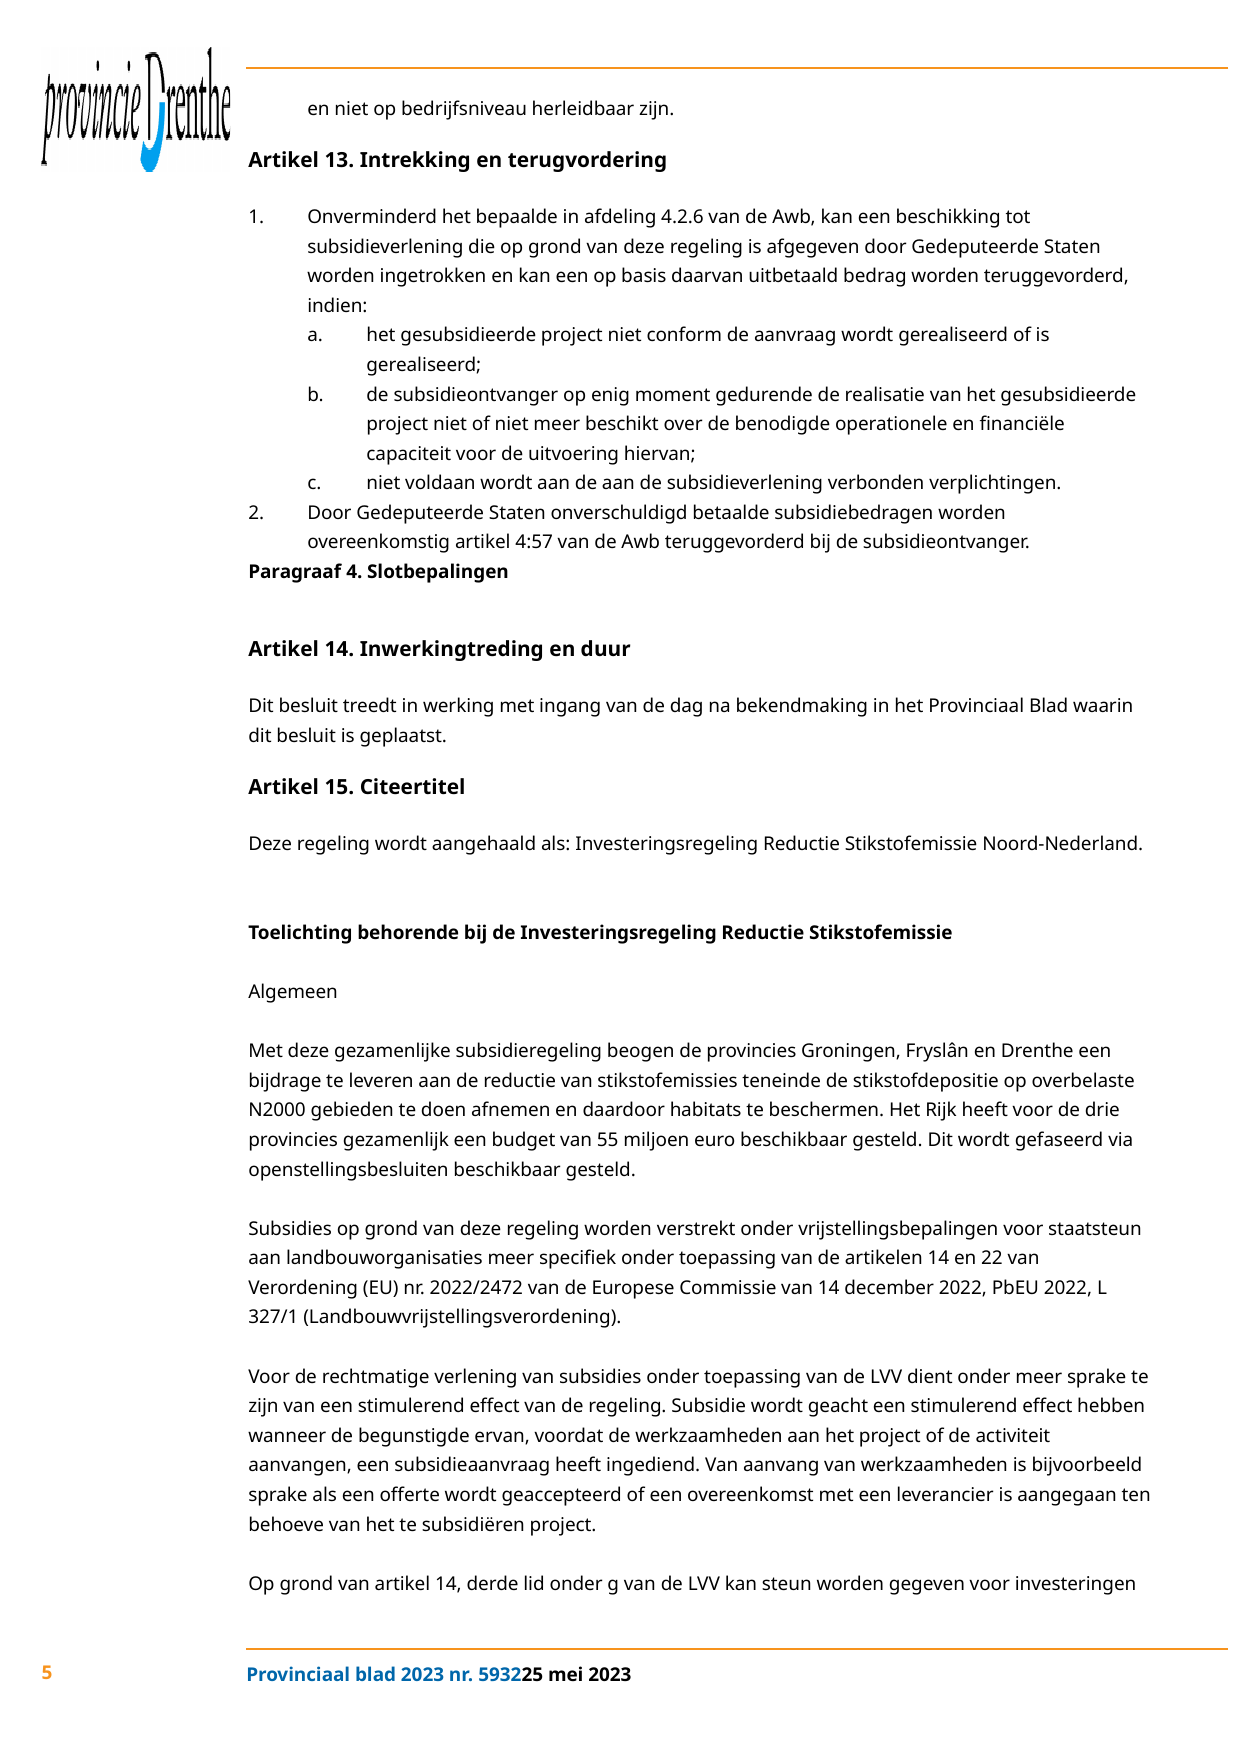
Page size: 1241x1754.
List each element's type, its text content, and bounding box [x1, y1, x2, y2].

text Paragraaf 4. Slotbepalingen [248, 558, 1152, 584]
list de subsidieontvanger op enig moment gedurende de realisatie van het gesubsidieerde project niet of niet meer beschikt over de benodigde operationele en financiële capaciteit voor de uitvoering hiervan; [307, 381, 1152, 466]
text Deze regeling wordt aangehaald als: Investeringsregeling Reductie Stikstofemissie Noord-Nederland. [248, 830, 1152, 856]
text Dit besluit treedt in werking met ingang van de dag na bekendmaking in het Provinciaal Blad waarin dit besluit is geplaatst. [248, 692, 1152, 748]
picture [41, 47, 231, 172]
text Algemeen [248, 978, 1152, 1004]
text Subsidies op grond van deze regeling worden verstrekt onder vrijstellingsbepalingen voor staatsteun aan landbouworganisaties meer specifiek onder toepassing van de artikelen 14 en 22 van Verordening (EU) nr. 2022/2472 van de Europese Commissie van 14 december 2022, PbEU 2022, L 327/1 (Landbouwvrijstellingsverordening). [248, 1215, 1152, 1329]
list en niet op bedrijfsniveau herleidbaar zijn. [248, 95, 1152, 121]
list Door Gedeputeerde Staten onverschuldigd betaalde subsidiebedragen worden overeenkomstig artikel 4:57 van de Awb teruggevorderd bij de subsidieontvanger. [248, 499, 1152, 554]
text Artikel 15. Citeertitel [248, 772, 1152, 801]
list Onverminderd het bepaalde in afdeling 4.2.6 van de Awb, kan een beschikking tot subsidieverlening die op grond van deze regeling is afgegeven door Gedeputeerde Staten worden ingetrokken en kan een op basis daarvan uitbetaald bedrag worden teruggevorderd, indien: [248, 203, 1152, 318]
text Op grond van artikel 14, derde lid onder g van de LVV kan steun worden gegeven voor investeringen [248, 1570, 1152, 1596]
text Artikel 13. Intrekking en terugvordering [248, 145, 1152, 174]
text Met deze gezamenlijke subsidieregeling beogen de provincies Groningen, Fryslân en Drenthe een bijdrage te leveren aan de reductie van stikstofemissies teneinde de stikstofdepositie op overbelaste N2000 gebieden te doen afnemen en daardoor habitats te beschermen. Het Rijk heeft voor de drie provincies gezamenlijk een budget van 55 miljoen euro beschikbaar gesteld. Dit wordt gefaseerd via openstellingsbesluiten beschikbaar gesteld. [248, 1037, 1152, 1182]
text Voor de rechtmatige verlening van subsidies onder toepassing van de LVV dient onder meer sprake te zijn van een stimulerend effect van de regeling. Subsidie wordt geacht een stimulerend effect hebben wanneer de begunstigde ervan, voordat de werkzaamheden aan het project of de activiteit aanvangen, een subsidieaanvraag heeft ingediend. Van aanvang van werkzaamheden is bijvoorbeeld sprake als een offerte wordt geaccepteerd of een overeenkomst met een leverancier is aangegaan ten behoeve van het te subsidiëren project. [248, 1363, 1152, 1537]
text Artikel 14. Inwerkingtreding en duur [248, 634, 1152, 663]
list het gesubsidieerde project niet conform de aanvraag wordt gerealiseerd of is gerealiseerd; [307, 322, 1152, 377]
list niet voldaan wordt aan de aan de subsidieverlening verbonden verplichtingen. [307, 469, 1152, 495]
text Toelichting behorende bij de Investeringsregeling Reductie Stikstofemissie [248, 919, 1152, 945]
